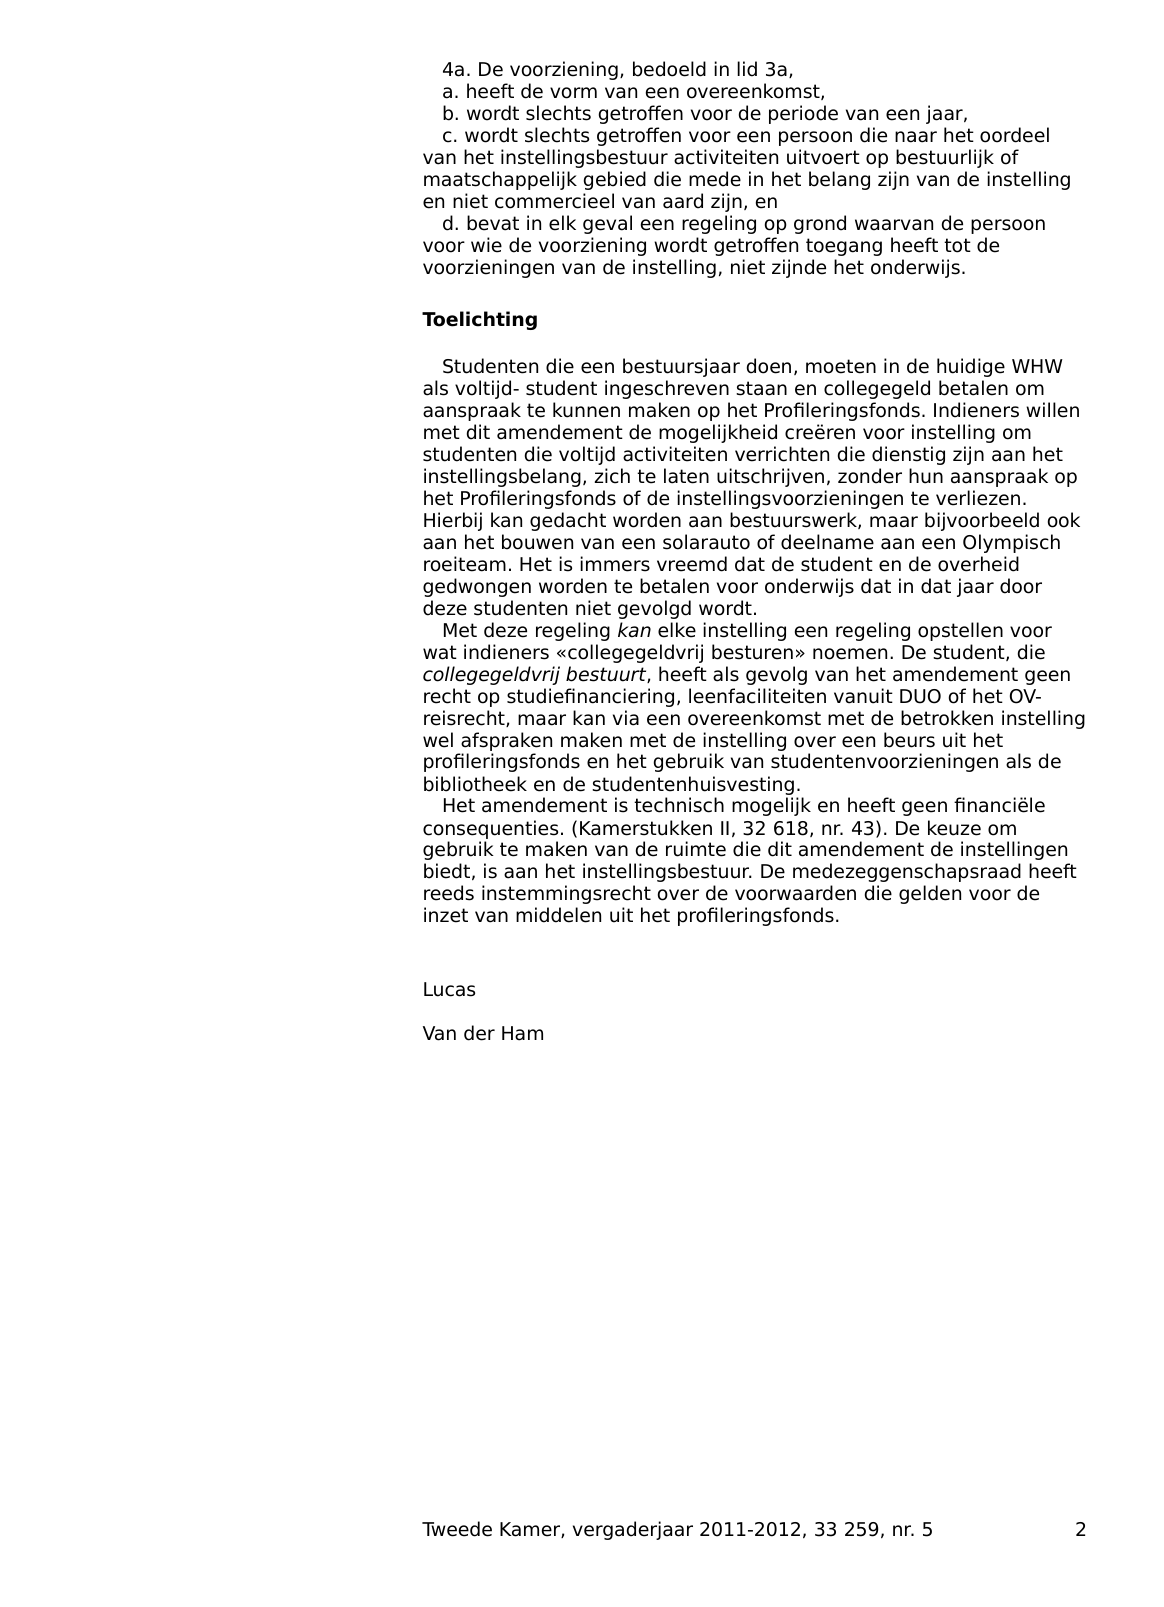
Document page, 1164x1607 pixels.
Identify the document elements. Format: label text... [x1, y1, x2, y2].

text Studenten die een bestuursjaar doen, moeten in de huidige WHW als voltijd- student ingeschreven staan en collegegeld betalen om aanspraak te kunnen maken op het Profileringsfonds. Indieners willen met dit amendement de mogelijkheid creëren voor instelling om studenten die voltijd activiteiten verrichten die dienstig zijn aan het instellingsbelang, zich te laten uitschrijven, zonder hun aanspraak op het Profileringsfonds of de instellingsvoorzieningen te verliezen. Hierbij kan gedacht worden aan bestuurswerk, maar bijvoorbeeld ook aan het bouwen van een solarauto of deelname aan een Olympisch roeiteam. Het is immers vreemd dat de student en de overheid gedwongen worden te betalen voor onderwijs dat in dat jaar door deze studenten niet gevolgd wordt. [422, 356, 1087, 619]
text a. heeft de vorm van een overeenkomst, [422, 81, 1087, 103]
text d. bevat in elk geval een regeling op grond waarvan de persoon voor wie de voorziening wordt getroffen toegang heeft tot de voorzieningen van de instelling, niet zijnde het onderwijs. [422, 213, 1087, 279]
subtitle Toelichting [422, 309, 1087, 331]
text b. wordt slechts getroffen voor de periode van een jaar, [422, 103, 1087, 125]
text Met deze regeling kan elke instelling een regeling opstellen voor wat indieners «collegegeldvrij besturen» noemen. De student, die collegegeldvrij bestuurt, heeft als gevolg van het amendement geen recht op studiefinanciering, leenfaciliteiten vanuit DUO of het OV-reisrecht, maar kan via een overeenkomst met de betrokken instelling wel afspraken maken met de instelling over een beurs uit het profileringsfonds en het gebruik van studentenvoorzieningen als de bibliotheek en de studentenhuisvesting. [422, 619, 1087, 795]
text Lucas Van der Ham [422, 957, 1087, 1045]
text Het amendement is technisch mogelijk en heeft geen financiële consequenties. (Kamerstukken II, 32 618, nr. 43). De keuze om gebruik te maken van de ruimte die dit amendement de instellingen biedt, is aan het instellingsbestuur. De medezeggenschapsraad heeft reeds instemmingsrecht over de voorwaarden die gelden voor de inzet van middelen uit het profileringsfonds. [422, 795, 1087, 927]
text 4a. De voorziening, bedoeld in lid 3a, [422, 59, 1087, 81]
text c. wordt slechts getroffen voor een persoon die naar het oordeel van het instellingsbestuur activiteiten uitvoert op bestuurlijk of maatschappelijk gebied die mede in het belang zijn van de instelling en niet commercieel van aard zijn, en [422, 125, 1087, 213]
